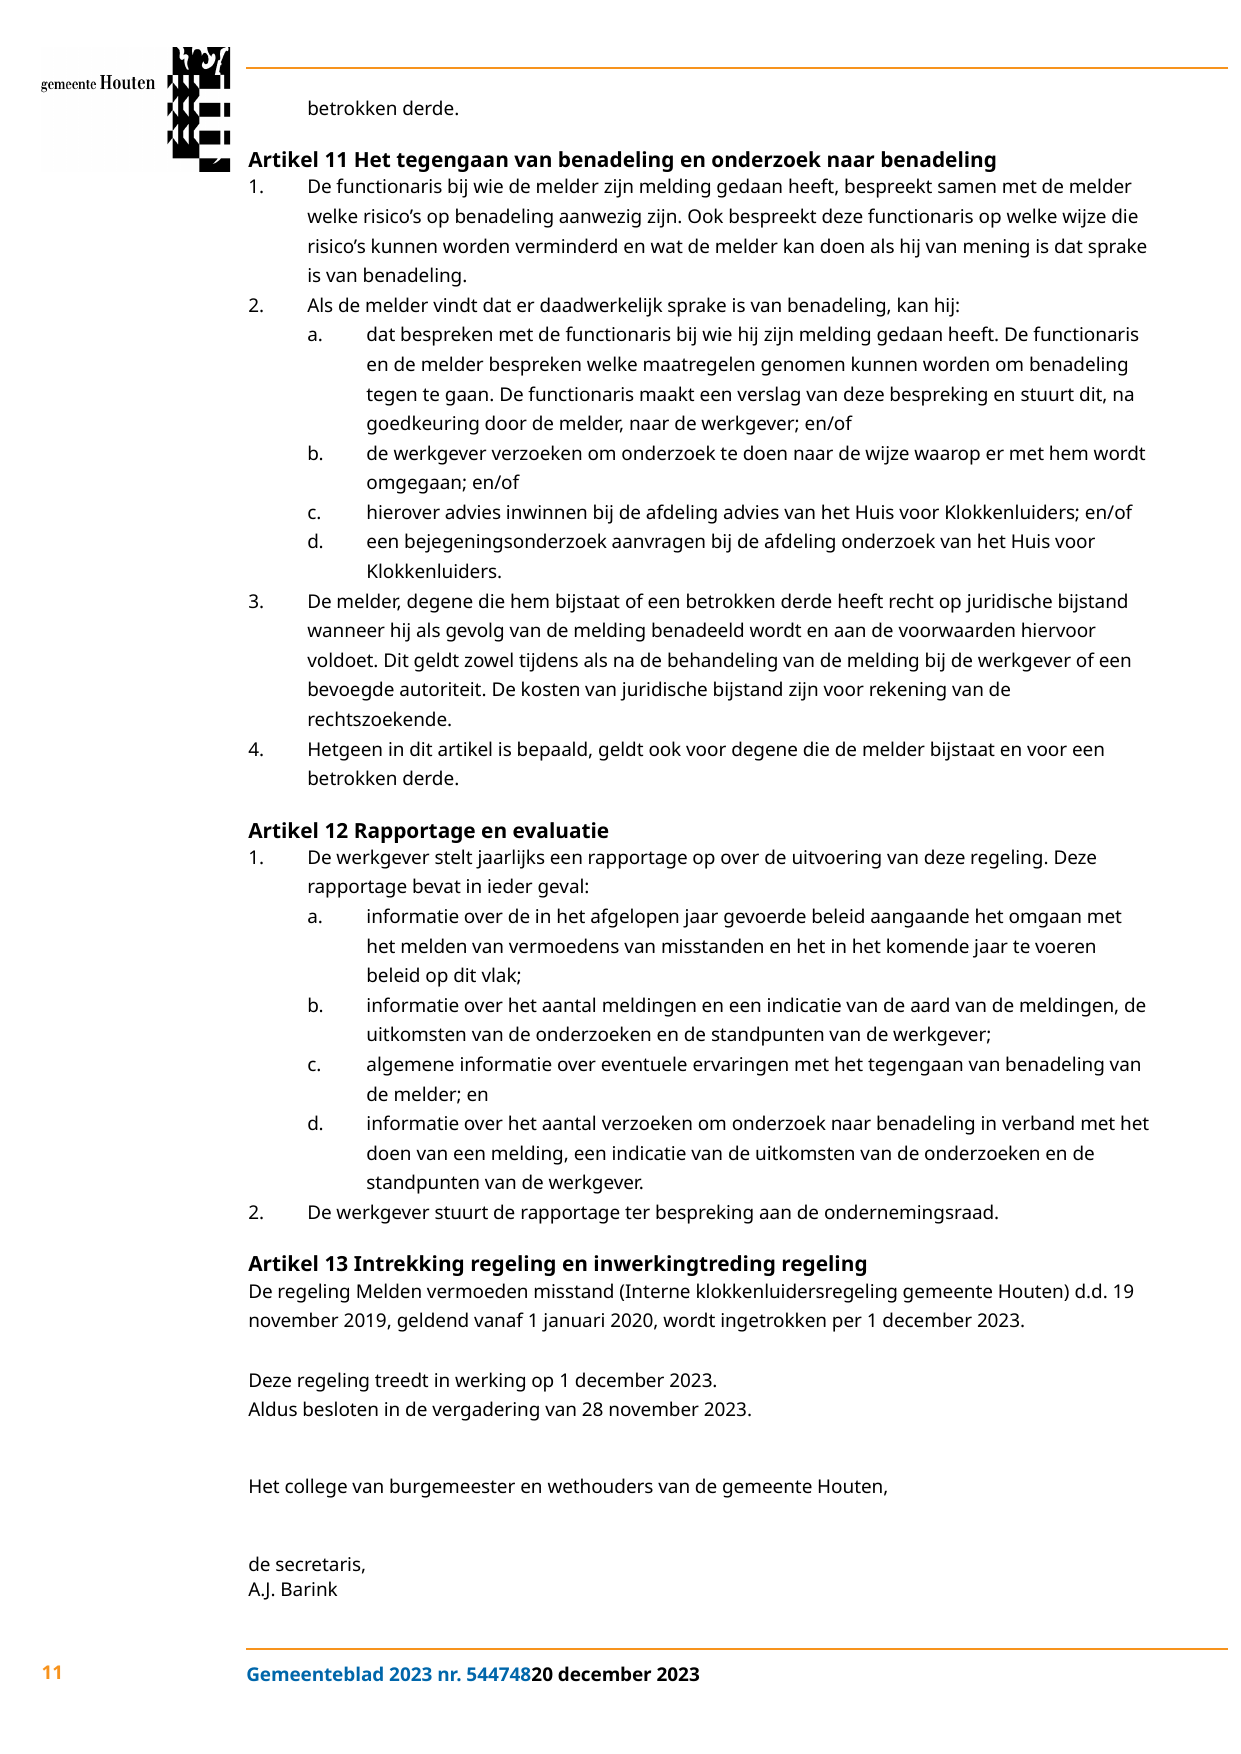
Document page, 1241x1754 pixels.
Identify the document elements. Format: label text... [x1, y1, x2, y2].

list informatie over de in het afgelopen jaar gevoerde beleid aangaande het omgaan met het melden van vermoedens van misstanden en het in het komende jaar te voeren beleid op dit vlak; [307, 903, 1152, 988]
list hierover advies inwinnen bij de afdeling advies van het Huis voor Klokkenluiders; en/of [307, 499, 1152, 525]
list betrokken derde. [248, 95, 1152, 121]
text Deze regeling treedt in werking op 1 december 2023. [248, 1367, 1152, 1392]
picture [41, 47, 231, 172]
list De werkgever stelt jaarlijks een rapportage op over de uitvoering van deze regeling. Deze rapportage bevat in ieder geval: [248, 844, 1152, 899]
text Artikel 12 Rapportage en evaluatie [248, 816, 1152, 844]
list De melder, degene die hem bijstaat of een betrokken derde heeft recht op juridische bijstand wanneer hij als gevolg van de melding benadeeld wordt en aan de voorwaarden hiervoor voldoet. Dit geldt zowel tijdens als na de behandeling van de melding bij de werkgever of een bevoegde autoriteit. De kosten van juridische bijstand zijn voor rekening van de rechtszoekende. [248, 588, 1152, 732]
text De regeling Melden vermoeden misstand (Interne klokkenluidersregeling gemeente Houten) d.d. 19 november 2019, geldend vanaf 1 januari 2020, wordt ingetrokken per 1 december 2023. [248, 1278, 1152, 1333]
text Het college van burgemeester en wethouders van de gemeente Houten, [248, 1473, 1152, 1499]
list Als de melder vindt dat er daadwerkelijk sprake is van benadeling, kan hij: [248, 292, 1152, 318]
text A.J. Barink [248, 1576, 1152, 1602]
list dat bespreken met de functionaris bij wie hij zijn melding gedaan heeft. De functionaris en de melder bespreken welke maatregelen genomen kunnen worden om benadeling tegen te gaan. De functionaris maakt een verslag van deze bespreking en stuurt dit, na goedkeuring door de melder, naar de werkgever; en/of [307, 322, 1152, 436]
text de secretaris, [248, 1551, 1152, 1576]
list informatie over het aantal verzoeken om onderzoek naar benadeling in verband met het doen van een melding, een indicatie van de uitkomsten van de onderzoeken en de standpunten van de werkgever. [307, 1110, 1152, 1195]
list algemene informatie over eventuele ervaringen met het tegengaan van benadeling van de melder; en [307, 1051, 1152, 1107]
list De functionaris bij wie de melder zijn melding gedaan heeft, bespreekt samen met de melder welke risico’s op benadeling aanwezig zijn. Ook bespreekt deze functionaris op welke wijze die risico’s kunnen worden verminderd en wat de melder kan doen als hij van mening is dat sprake is van benadeling. [248, 174, 1152, 288]
list De werkgever stuurt de rapportage ter bespreking aan de ondernemingsraad. [248, 1199, 1152, 1225]
list informatie over het aantal meldingen en een indicatie van de aard van de meldingen, de uitkomsten van de onderzoeken en de standpunten van de werkgever; [307, 992, 1152, 1047]
text Artikel 13 Intrekking regeling en inwerkingtreding regeling [248, 1249, 1152, 1278]
list een bejegeningsonderzoek aanvragen bij de afdeling onderzoek van het Huis voor Klokkenluiders. [307, 529, 1152, 584]
list Hetgeen in dit artikel is bepaald, geldt ook voor degene die de melder bijstaat en voor een betrokken derde. [248, 736, 1152, 791]
list de werkgever verzoeken om onderzoek te doen naar de wijze waarop er met hem wordt omgegaan; en/of [307, 440, 1152, 495]
text Artikel 11 Het tegengaan van benadeling en onderzoek naar benadeling [248, 145, 1152, 174]
text Aldus besloten in de vergadering van 28 november 2023. [248, 1396, 1152, 1422]
